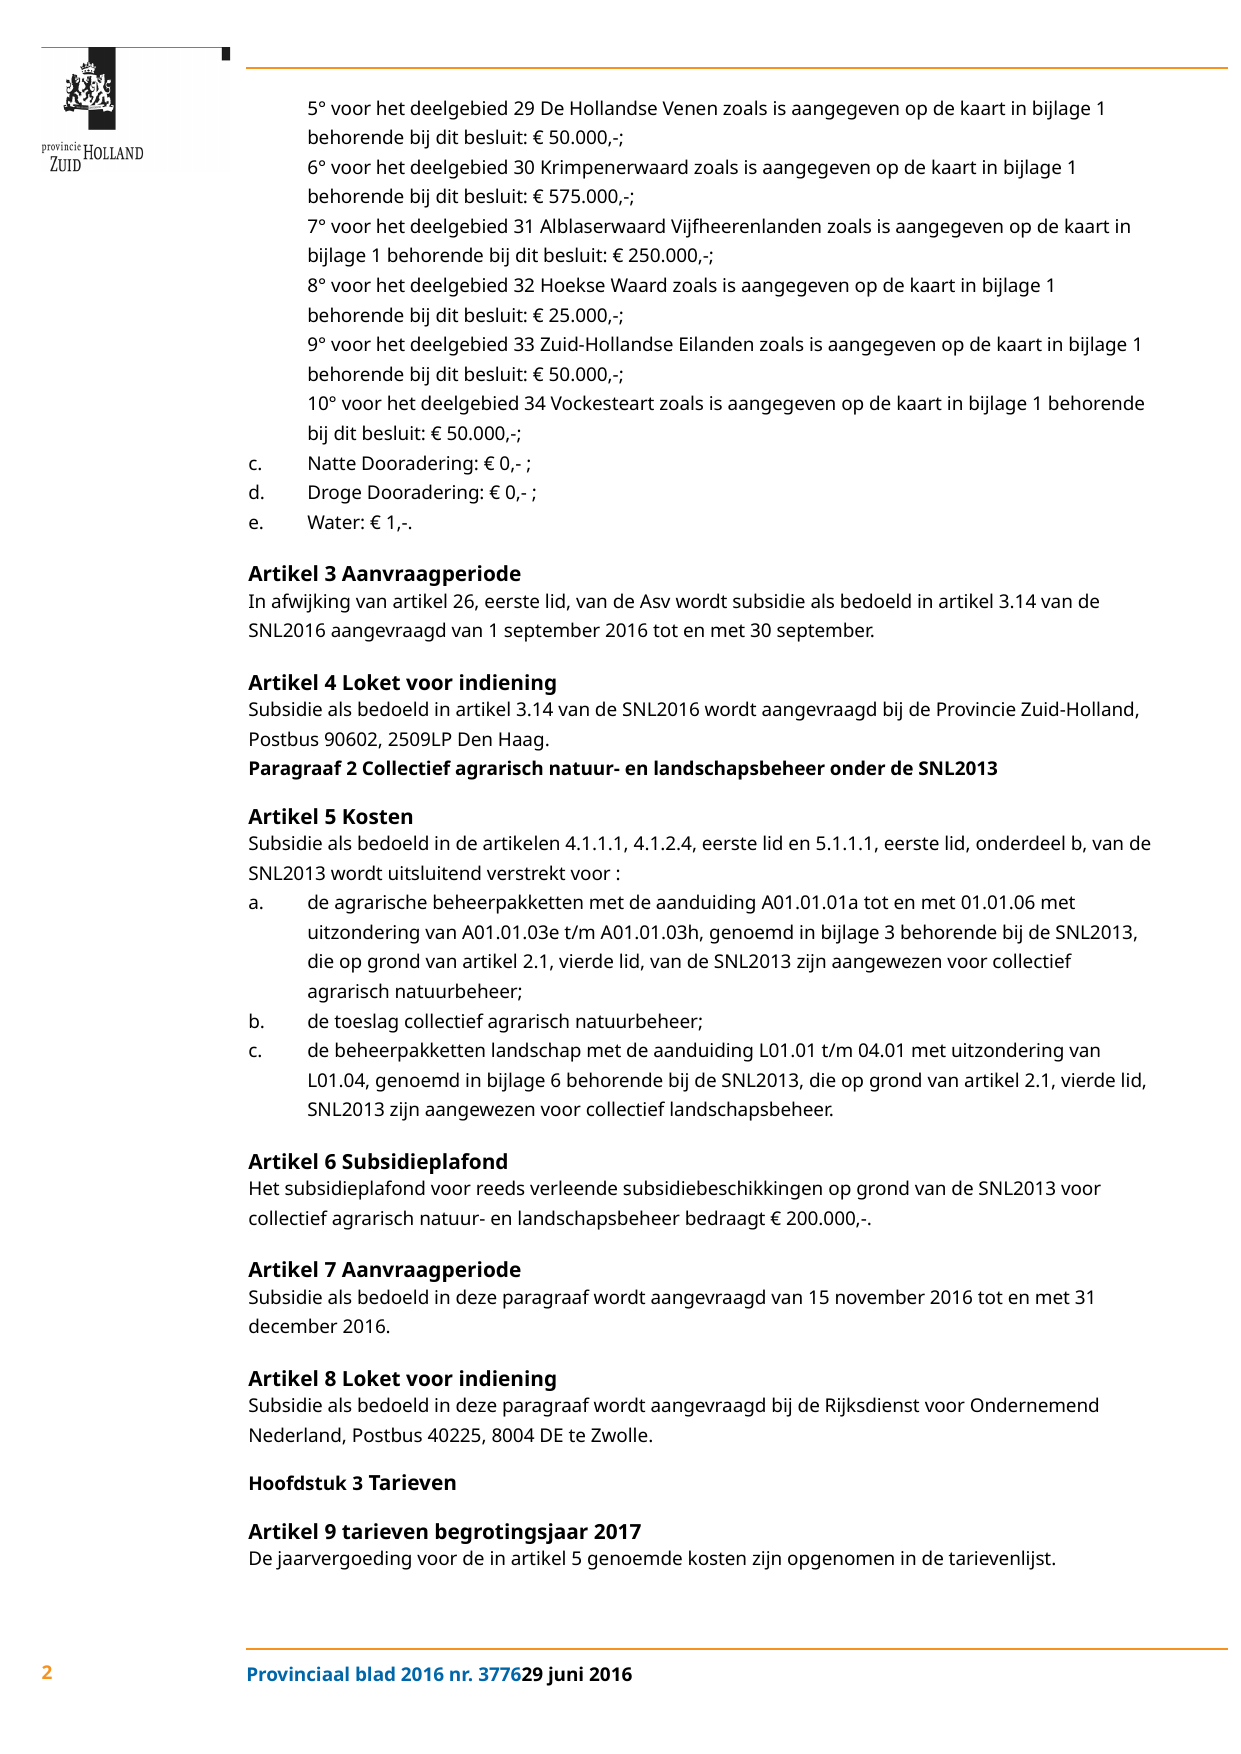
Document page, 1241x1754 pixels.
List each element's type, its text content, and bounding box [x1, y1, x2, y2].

text Subsidie als bedoeld in deze paragraaf wordt aangevraagd bij de Rijksdienst voor Ondernemend Nederland, Postbus 40225, 8004 DE te Zwolle. [248, 1392, 1152, 1448]
text Artikel 7 Aanvraagperiode [248, 1256, 1152, 1284]
text Artikel 4 Loket voor indiening [248, 668, 1152, 696]
list Droge Dooradering: € 0,- ; [248, 479, 1152, 505]
list de toeslag collectief agrarisch natuurbeheer; [248, 1008, 1152, 1034]
list Water: € 1,-. [248, 509, 1152, 535]
list 9° voor het deelgebied 33 Zuid-Hollandse Eilanden zoals is aangegeven op de kaart in bijlage 1 behorende bij dit besluit: € 50.000,-; [248, 331, 1152, 387]
text Het subsidieplafond voor reeds verleende subsidiebeschikkingen op grond van de SNL2013 voor collectief agrarisch natuur- en landschapsbeheer bedraagt € 200.000,-. [248, 1176, 1152, 1231]
text Artikel 3 Aanvraagperiode [248, 559, 1152, 588]
text Subsidie als bedoeld in deze paragraaf wordt aangevraagd van 15 november 2016 tot en met 31 december 2016. [248, 1284, 1152, 1339]
picture [41, 47, 231, 172]
text Artikel 6 Subsidieplafond [248, 1147, 1152, 1176]
list de agrarische beheerpakketten met de aanduiding A01.01.01a tot en met 01.01.06 met uitzondering van A01.01.03e t/m A01.01.03h, genoemd in bijlage 3 behorende bij de SNL2013, die op grond van artikel 2.1, vierde lid, van de SNL2013 zijn aangewezen voor collectief agrarisch natuurbeheer; [248, 889, 1152, 1004]
list 8° voor het deelgebied 32 Hoekse Waard zoals is aangegeven op de kaart in bijlage 1 behorende bij dit besluit: € 25.000,-; [248, 272, 1152, 328]
text Hoofdstuk 3 Tarieven [248, 1468, 1152, 1496]
list de beheerpakketten landschap met de aanduiding L01.01 t/m 04.01 met uitzondering van L01.04, genoemd in bijlage 6 behorende bij de SNL2013, die op grond van artikel 2.1, vierde lid, SNL2013 zijn aangewezen voor collectief landschapsbeheer. [248, 1037, 1152, 1122]
list 10° voor het deelgebied 34 Vockesteart zoals is aangegeven op de kaart in bijlage 1 behorende bij dit besluit: € 50.000,-; [248, 391, 1152, 446]
list 7° voor het deelgebied 31 Alblaserwaard Vijfheerenlanden zoals is aangegeven op de kaart in bijlage 1 behorende bij dit besluit: € 250.000,-; [248, 213, 1152, 268]
text Artikel 5 Kosten [248, 802, 1152, 830]
text Artikel 8 Loket voor indiening [248, 1364, 1152, 1392]
text Subsidie als bedoeld in artikel 3.14 van de SNL2016 wordt aangevraagd bij de Provincie Zuid-Holland, Postbus 90602, 2509LP Den Haag. [248, 696, 1152, 752]
text Subsidie als bedoeld in de artikelen 4.1.1.1, 4.1.2.4, eerste lid en 5.1.1.1, eerste lid, onderdeel b, van de SNL2013 wordt uitsluitend verstrekt voor : [248, 830, 1152, 886]
list Natte Dooradering: € 0,- ; [248, 450, 1152, 476]
text Artikel 9 tarieven begrotingsjaar 2017 [248, 1517, 1152, 1545]
list 5° voor het deelgebied 29 De Hollandse Venen zoals is aangegeven op de kaart in bijlage 1 behorende bij dit besluit: € 50.000,-; [248, 95, 1152, 150]
list 6° voor het deelgebied 30 Krimpenerwaard zoals is aangegeven op de kaart in bijlage 1 behorende bij dit besluit: € 575.000,-; [248, 154, 1152, 209]
text De jaarvergoeding voor de in artikel 5 genoemde kosten zijn opgenomen in de tarievenlijst. [248, 1545, 1152, 1571]
text In afwijking van artikel 26, eerste lid, van de Asv wordt subsidie als bedoeld in artikel 3.14 van de SNL2016 aangevraagd van 1 september 2016 tot en met 30 september. [248, 588, 1152, 643]
text Paragraaf 2 Collectief agrarisch natuur- en landschapsbeheer onder de SNL2013 [248, 755, 1152, 781]
